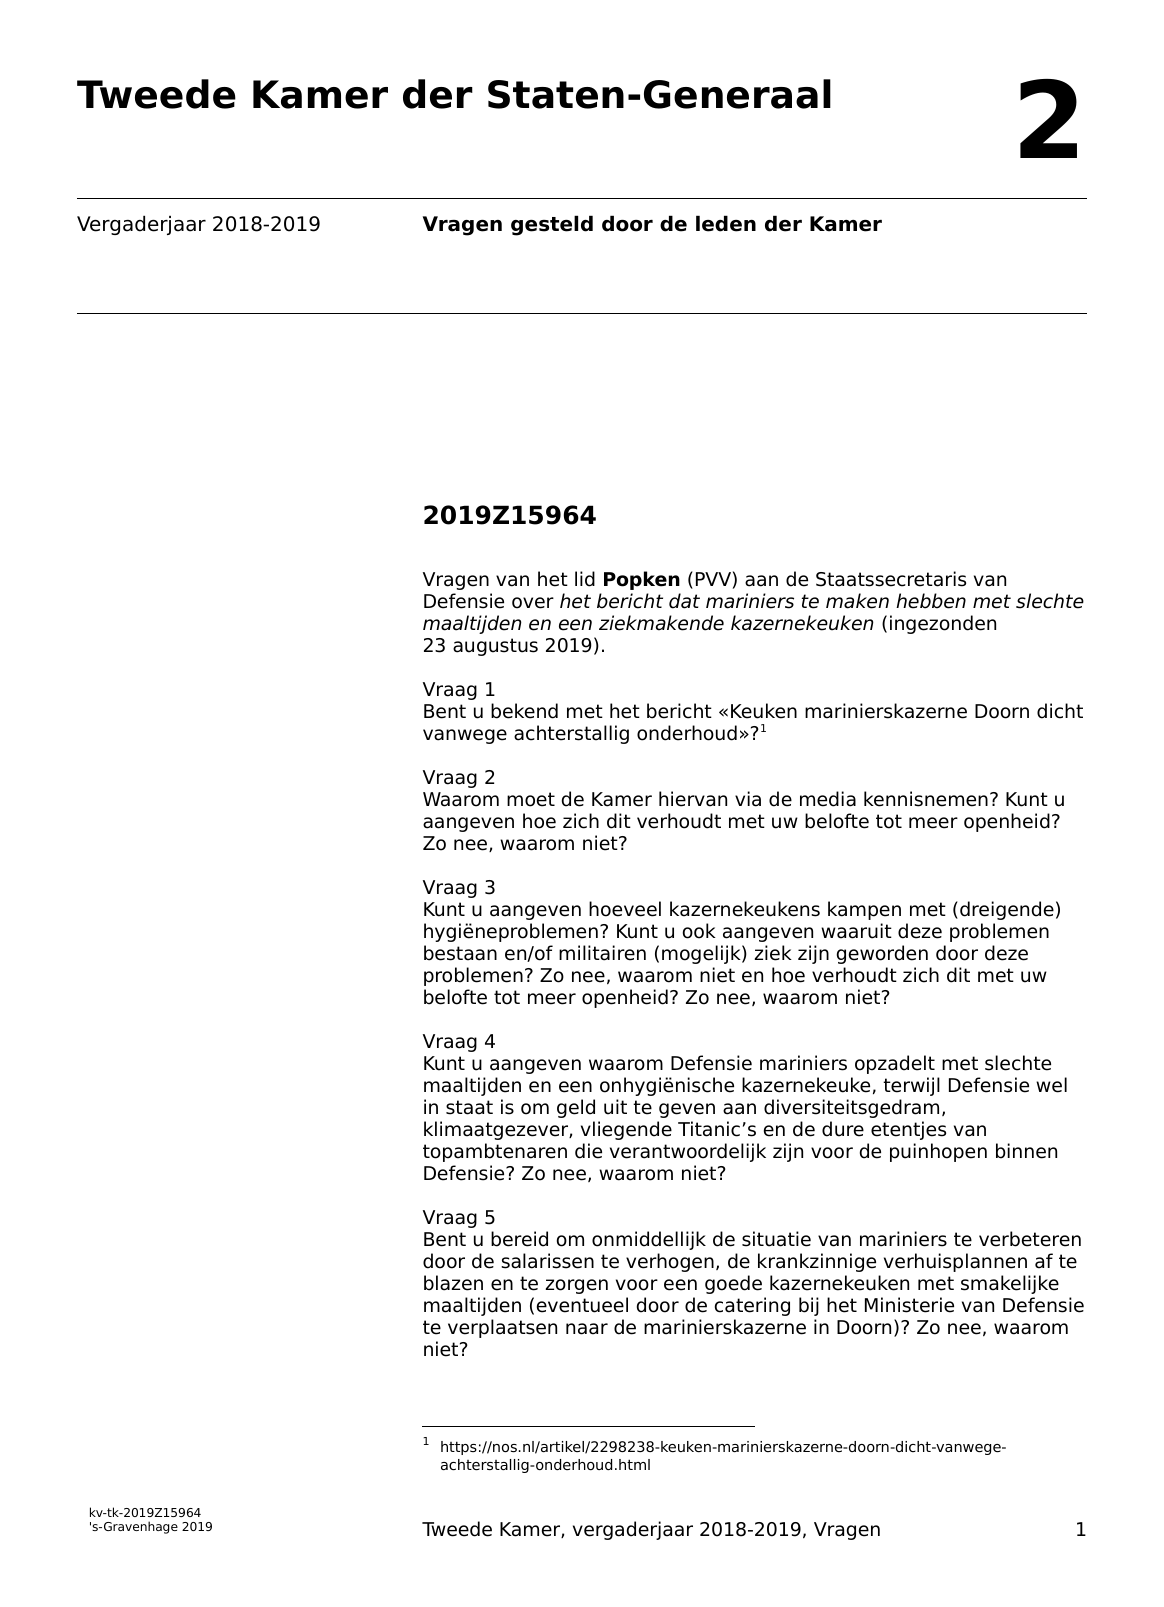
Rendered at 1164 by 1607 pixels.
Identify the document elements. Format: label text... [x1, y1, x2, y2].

text Kunt u aangeven waarom Defensie mariniers opzadelt met slechte maaltijden en een onhygiënische kazernekeuke, terwijl Defensie wel in staat is om geld uit te geven aan diversiteitsgedram, klimaatgezever, vliegende Titanic’s en de dure etentjes van topambtenaren die verantwoordelijk zijn voor de puinhopen binnen Defensie? Zo nee, waarom niet? [422, 1053, 1087, 1185]
table_cell Vergaderjaar 2018-2019 [77, 199, 422, 313]
text Vraag 2 [422, 767, 1087, 789]
table_header Tweede Kamer der Staten-Generaal [77, 59, 886, 198]
text Bent u bereid om onmiddellijk de situatie van mariniers te verbeteren door de salarissen te verhogen, de krankzinnige verhuisplannen af te blazen en te zorgen voor een goede kazernekeuken met smakelijke maaltijden (eventueel door de catering bij het Ministerie van Defensie te verplaatsen naar de marinierskazerne in Doorn)? Zo nee, waarom niet? [422, 1229, 1087, 1361]
text Vragen van het lid Popken (PVV) aan de Staatssecretaris van Defensie over het bericht dat mariniers te maken hebben met slechte maaltijden en een ziekmakende kazernekeuken (ingezonden 23 augustus 2019). [422, 569, 1087, 657]
text Bent u bekend met het bericht «Keuken marinierskazerne Doorn dicht vanwege achterstallig onderhoud»? [422, 701, 1087, 745]
text Vraag 4 [422, 1031, 1087, 1053]
text Waarom moet de Kamer hiervan via de media kennisnemen? Kunt u aangeven hoe zich dit verhoudt met uw belofte tot meer openheid? Zo nee, waarom niet? [422, 789, 1087, 855]
text Vraag 5 [422, 1207, 1087, 1229]
text Vraag 1 [422, 679, 1087, 701]
table_cell Vragen gesteld door de leden der Kamer [422, 199, 1087, 313]
text 's-Gravenhage 2019 [88, 1520, 323, 1534]
text 2019Z15964 [422, 501, 1087, 531]
text Kunt u aangeven hoeveel kazernekeukens kampen met (dreigende) hygiëneproblemen? Kunt u ook aangeven waaruit deze problemen bestaan en/of militairen (mogelijk) ziek zijn geworden door deze problemen? Zo nee, waarom niet en hoe verhoudt zich dit met uw belofte tot meer openheid? Zo nee, waarom niet? [422, 899, 1087, 1009]
table_header 2 [886, 59, 1087, 198]
text https://nos.nl/artikel/2298238-keuken-marinierskazerne-doorn-dicht-vanwege-achterstallig-onderhoud.html [422, 1435, 1087, 1474]
text Vraag 3 [422, 877, 1087, 899]
text kv-tk-2019Z15964 [88, 1506, 323, 1520]
